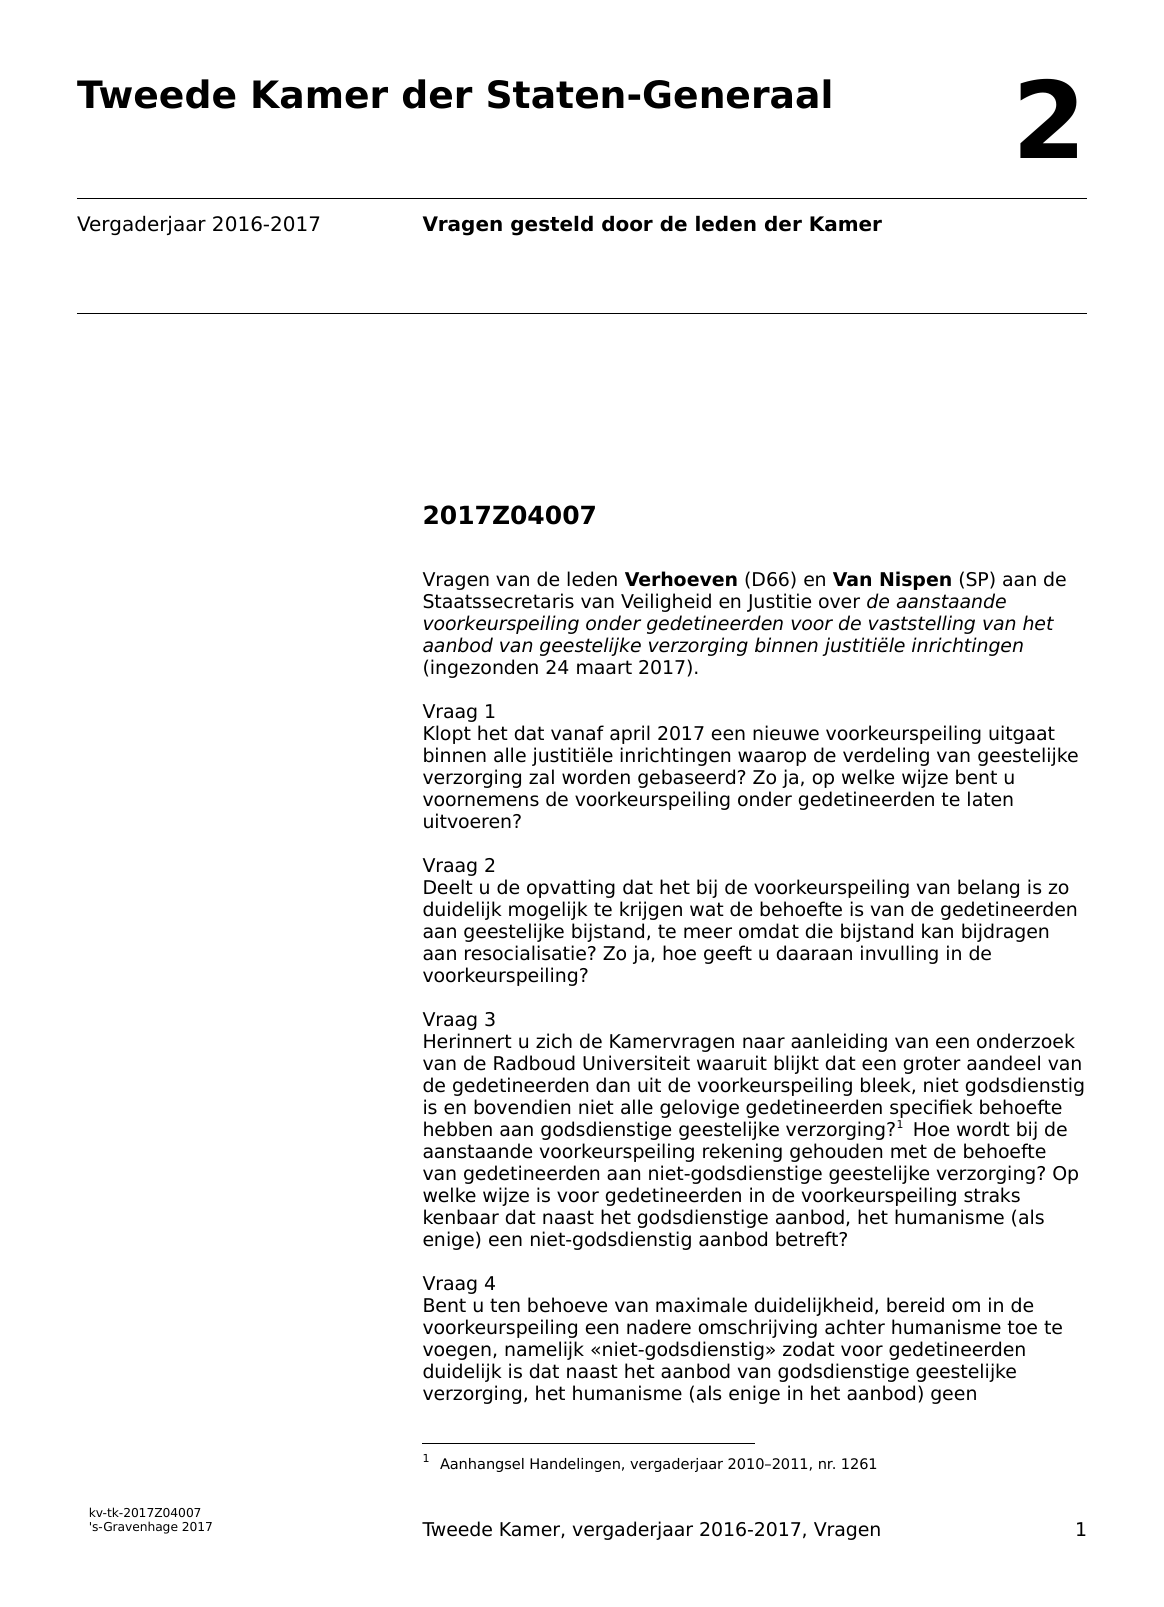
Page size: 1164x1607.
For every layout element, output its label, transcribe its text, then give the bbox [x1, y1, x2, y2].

text Vragen van de leden Verhoeven (D66) en Van Nispen (SP) aan de Staatssecretaris van Veiligheid en Justitie over de aanstaande voorkeurspeiling onder gedetineerden voor de vaststelling van het aanbod van geestelijke verzorging binnen justitiële inrichtingen (ingezonden 24 maart 2017). [422, 569, 1087, 679]
text Bent u ten behoeve van maximale duidelijkheid, bereid om in de voorkeurspeiling een nadere omschrijving achter humanisme toe te voegen, namelijk «niet-godsdienstig» zodat voor gedetineerden duidelijk is dat naast het aanbod van godsdienstige geestelijke verzorging, het humanisme (als enige in het aanbod) geen [422, 1295, 1087, 1405]
text 2017Z04007 [422, 501, 1087, 531]
table_header 2 [886, 59, 1087, 198]
text Klopt het dat vanaf april 2017 een nieuwe voorkeurspeiling uitgaat binnen alle justitiële inrichtingen waarop de verdeling van geestelijke verzorging zal worden gebaseerd? Zo ja, op welke wijze bent u voornemens de voorkeurspeiling onder gedetineerden te laten uitvoeren? [422, 723, 1087, 833]
table_header Tweede Kamer der Staten-Generaal [77, 59, 886, 198]
text Vraag 1 [422, 701, 1087, 723]
table_cell Vergaderjaar 2016-2017 [77, 199, 422, 313]
text Vraag 2 [422, 855, 1087, 877]
text Herinnert u zich de Kamervragen naar aanleiding van een onderzoek van de Radboud Universiteit waaruit blijkt dat een groter aandeel van de gedetineerden dan uit de voorkeurspeiling bleek, niet godsdienstig is en bovendien niet alle gelovige gedetineerden specifiek behoefte hebben aan godsdienstige geestelijke verzorging? Hoe wordt bij de aanstaande voorkeurspeiling rekening gehouden met de behoefte van gedetineerden aan niet-godsdienstige geestelijke verzorging? Op welke wijze is voor gedetineerden in de voorkeurspeiling straks kenbaar dat naast het godsdienstige aanbod, het humanisme (als enige) een niet-godsdienstig aanbod betreft? [422, 1031, 1087, 1251]
text Deelt u de opvatting dat het bij de voorkeurspeiling van belang is zo duidelijk mogelijk te krijgen wat de behoefte is van de gedetineerden aan geestelijke bijstand, te meer omdat die bijstand kan bijdragen aan resocialisatie? Zo ja, hoe geeft u daaraan invulling in de voorkeurspeiling? [422, 877, 1087, 987]
text Vraag 3 [422, 1009, 1087, 1031]
text 's-Gravenhage 2017 [88, 1520, 323, 1534]
text Aanhangsel Handelingen, vergaderjaar 2010–2011, nr. 1261 [422, 1452, 1087, 1474]
text Vraag 4 [422, 1273, 1087, 1295]
text kv-tk-2017Z04007 [88, 1506, 323, 1520]
table_cell Vragen gesteld door de leden der Kamer [422, 199, 1087, 313]
